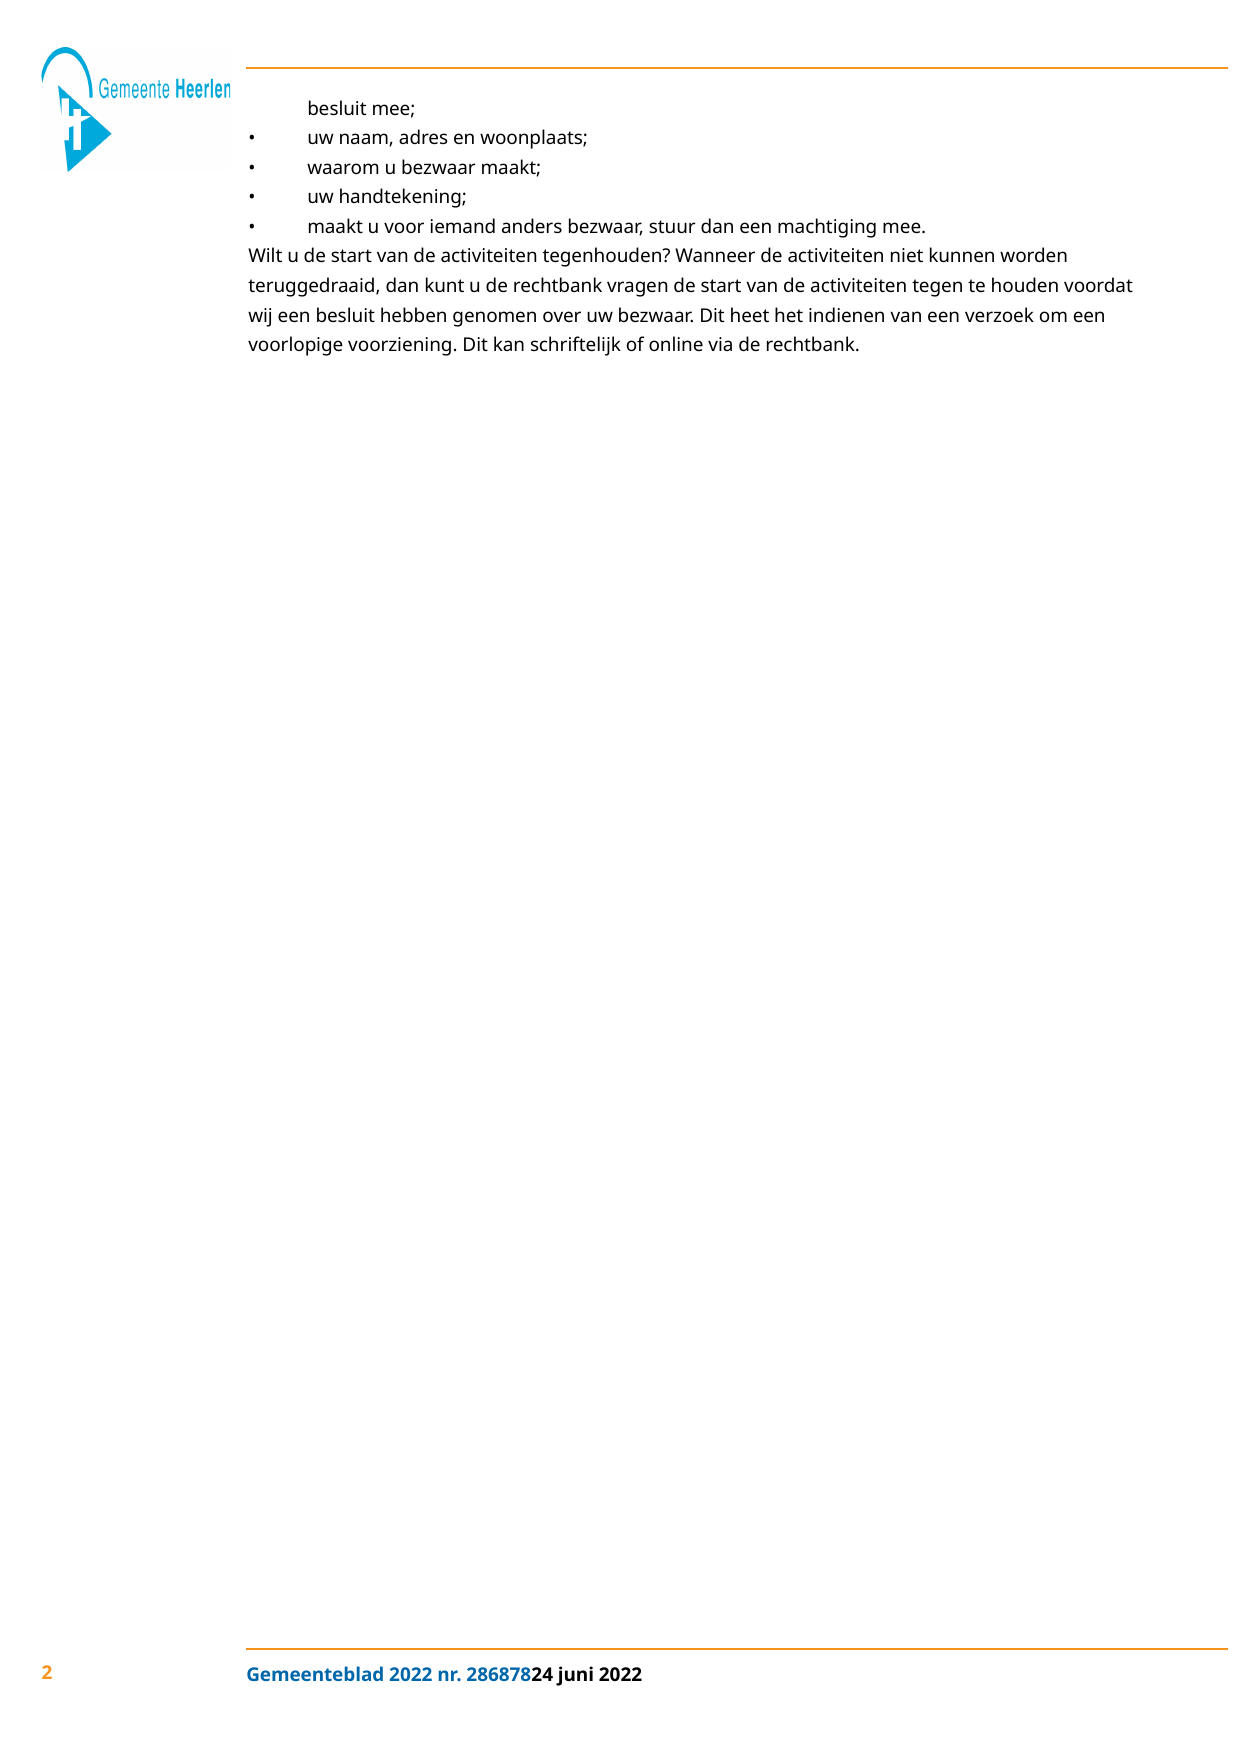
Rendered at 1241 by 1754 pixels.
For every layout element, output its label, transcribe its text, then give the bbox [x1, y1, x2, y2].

list waarom u bezwaar maakt; [248, 154, 1152, 180]
list uw naam, adres en woonplaats; [248, 124, 1152, 150]
list besluit mee; [248, 95, 1152, 121]
list uw handtekening; [248, 183, 1152, 209]
list maakt u voor iemand anders bezwaar, stuur dan een machtiging mee. [248, 213, 1152, 239]
text Wilt u de start van de activiteiten tegenhouden? Wanneer de activiteiten niet kunnen worden teruggedraaid, dan kunt u de rechtbank vragen de start van de activiteiten tegen te houden voordat wij een besluit hebben genomen over uw bezwaar. Dit heet het indienen van een verzoek om een voorlopige voorziening. Dit kan schriftelijk of online via de rechtbank. [248, 243, 1152, 357]
picture [41, 47, 59, 70]
picture [41, 47, 231, 172]
